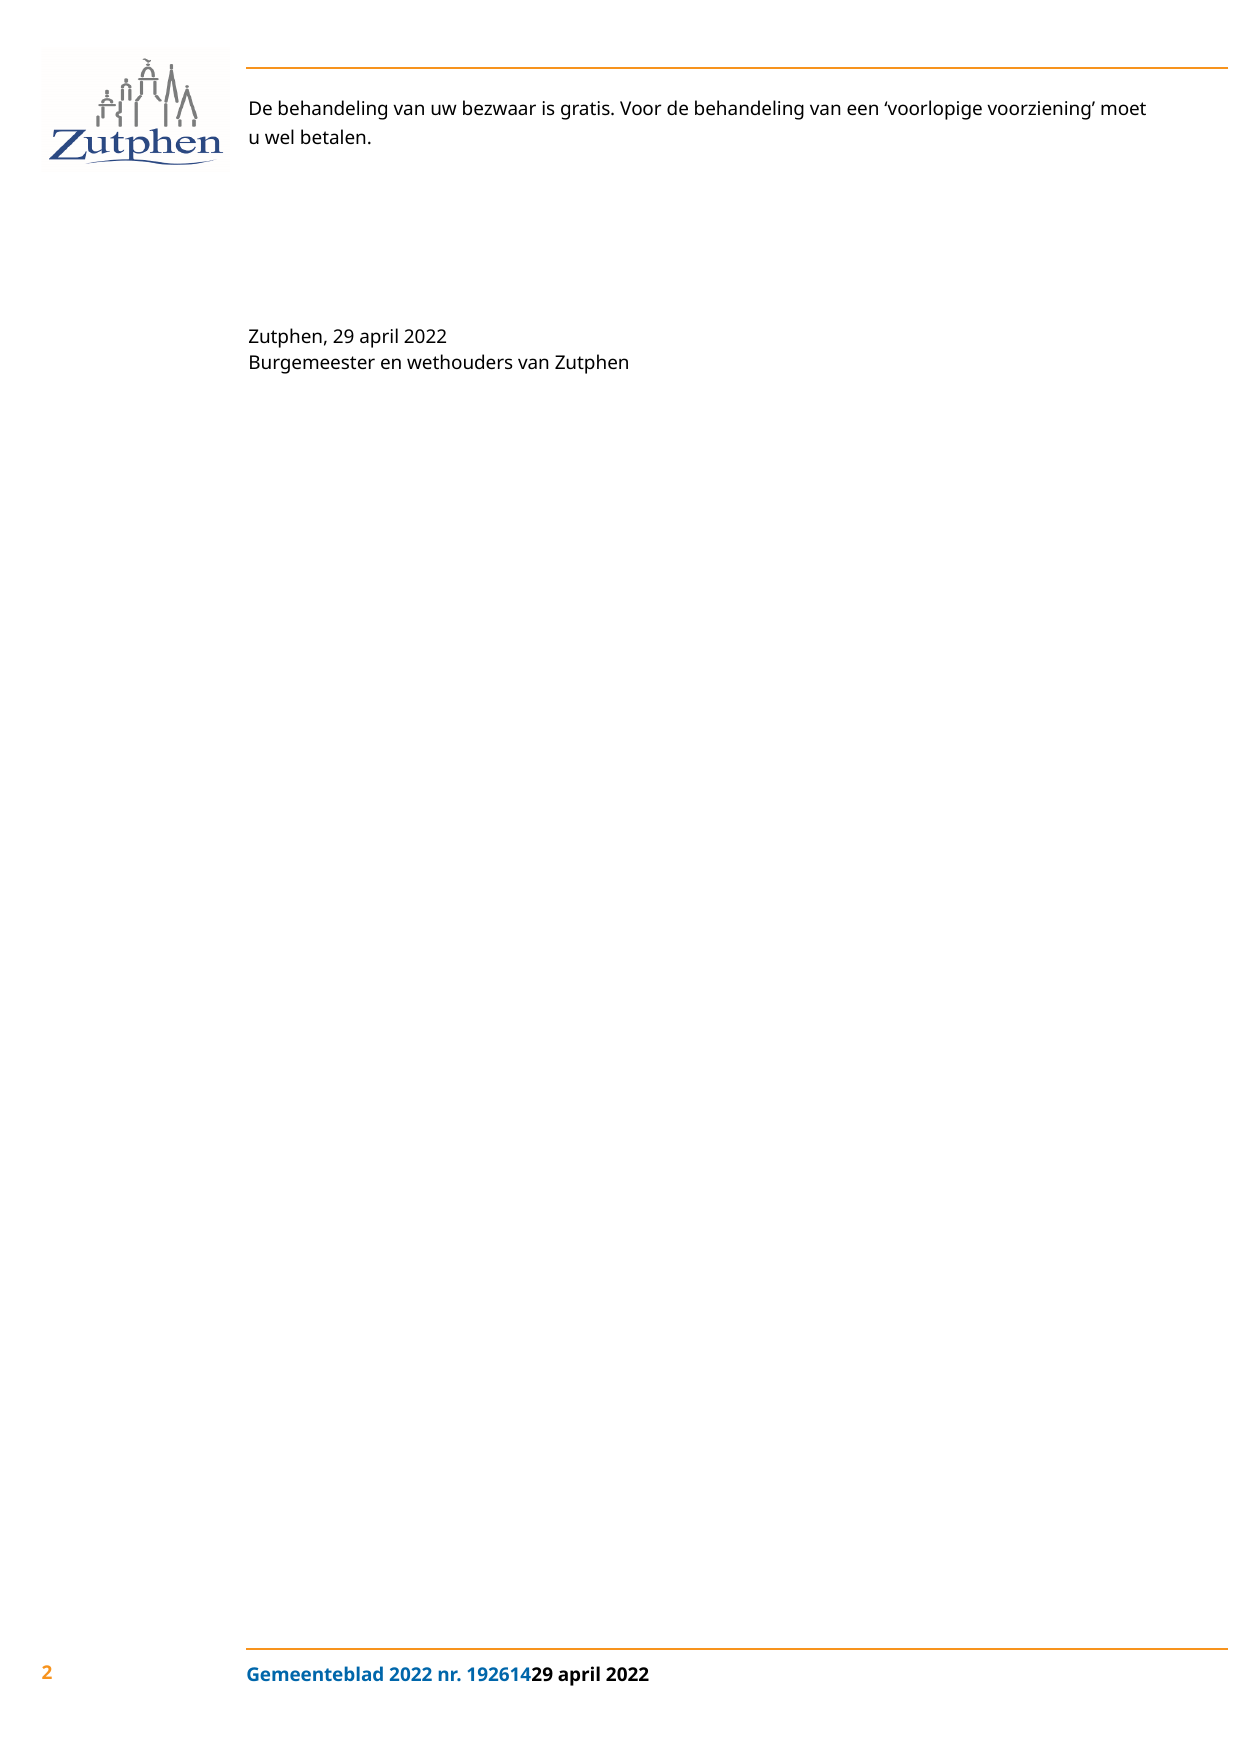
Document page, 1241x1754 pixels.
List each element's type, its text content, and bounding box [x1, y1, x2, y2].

text Zutphen, 29 april 2022 [248, 323, 1152, 349]
picture [41, 47, 231, 172]
text De behandeling van uw bezwaar is gratis. Voor de behandeling van een ‘voorlopige voorziening’ moet u wel betalen. [248, 95, 1152, 150]
text Burgemeester en wethouders van Zutphen [248, 349, 1152, 375]
